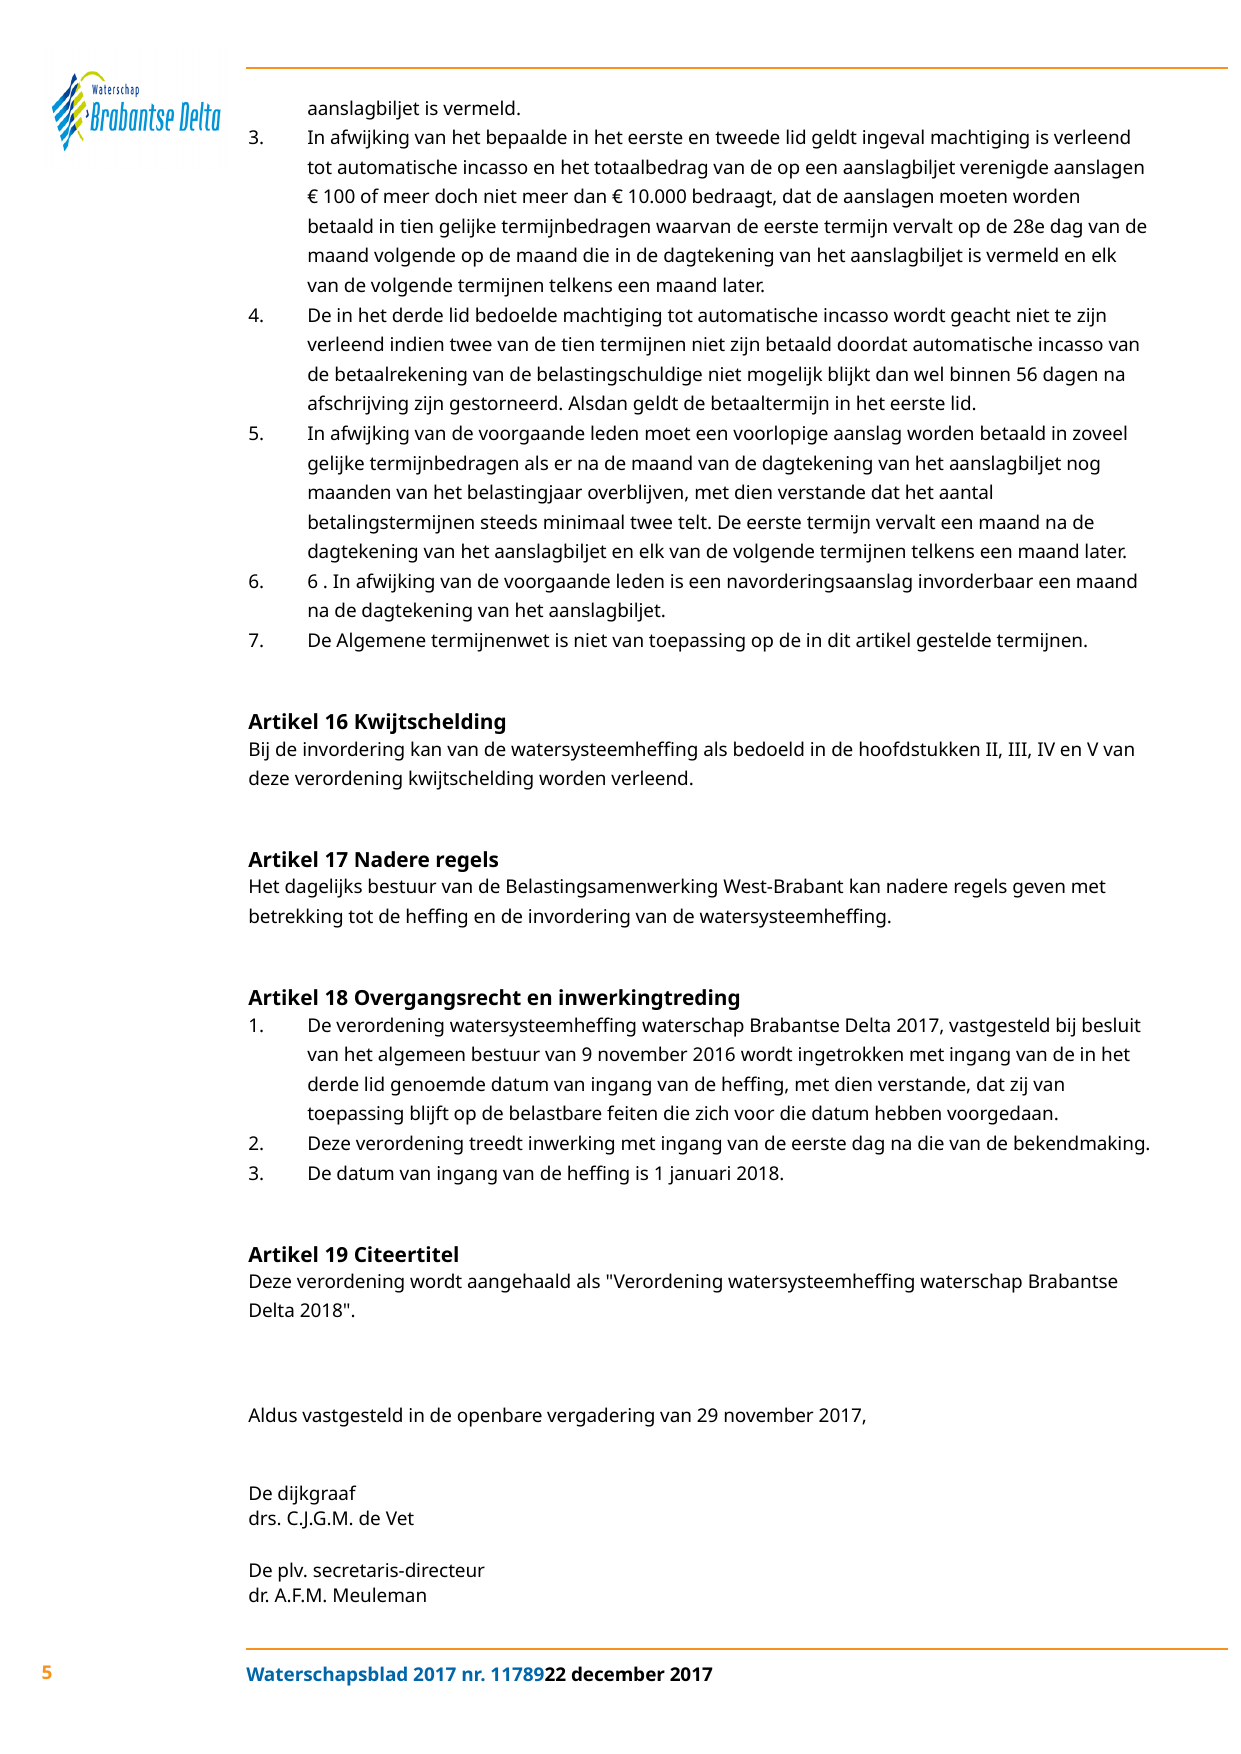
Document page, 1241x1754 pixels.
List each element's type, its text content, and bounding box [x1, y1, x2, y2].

list De in het derde lid bedoelde machtiging tot automatische incasso wordt geacht niet te zijn verleend indien twee van de tien termijnen niet zijn betaald doordat automatische incasso van de betaalrekening van de belastingschuldige niet mogelijk blijkt dan wel binnen 56 dagen na afschrijving zijn gestorneerd. Alsdan geldt de betaaltermijn in het eerste lid. [248, 302, 1152, 416]
text De dijkgraaf [248, 1480, 1152, 1505]
text Artikel 16 Kwijtschelding [248, 707, 1152, 736]
text Artikel 19 Citeertitel [248, 1240, 1152, 1268]
list aanslagbiljet is vermeld. [248, 95, 1152, 121]
list De verordening watersysteemheffing waterschap Brabantse Delta 2017, vastgesteld bij besluit van het algemeen bestuur van 9 november 2016 wordt ingetrokken met ingang van de in het derde lid genoemde datum van ingang van de heffing, met dien verstande, dat zij van toepassing blijft op de belastbare feiten die zich voor die datum hebben voorgedaan. [248, 1012, 1152, 1126]
text Het dagelijks bestuur van de Belastingsamenwerking West-Brabant kan nadere regels geven met betrekking tot de heffing en de invordering van de watersysteemheffing. [248, 874, 1152, 929]
text Artikel 17 Nadere regels [248, 845, 1152, 874]
list In afwijking van de voorgaande leden moet een voorlopige aanslag worden betaald in zoveel gelijke termijnbedragen als er na de maand van de dagtekening van het aanslagbiljet nog maanden van het belastingjaar overblijven, met dien verstande dat het aantal betalingstermijnen steeds minimaal twee telt. De eerste termijn vervalt een maand na de dagtekening van het aanslagbiljet en elk van de volgende termijnen telkens een maand later. [248, 420, 1152, 564]
list De Algemene termijnenwet is niet van toepassing op de in dit artikel gestelde termijnen. [248, 627, 1152, 653]
list In afwijking van het bepaalde in het eerste en tweede lid geldt ingeval machtiging is verleend tot automatische incasso en het totaalbedrag van de op een aanslagbiljet verenigde aanslagen € 100 of meer doch niet meer dan € 10.000 bedraagt, dat de aanslagen moeten worden betaald in tien gelijke termijnbedragen waarvan de eerste termijn vervalt op de 28e dag van de maand volgende op de maand die in de dagtekening van het aanslagbiljet is vermeld en elk van de volgende termijnen telkens een maand later. [248, 124, 1152, 298]
text dr. A.F.M. Meuleman [248, 1583, 1152, 1608]
picture [41, 47, 231, 172]
list Deze verordening treedt inwerking met ingang van de eerste dag na die van de bekendmaking. [248, 1130, 1152, 1156]
list De datum van ingang van de heffing is 1 januari 2018. [248, 1160, 1152, 1185]
text Bij de invordering kan van de watersysteemheffing als bedoeld in de hoofdstukken II, III, IV en V van deze verordening kwijtschelding worden verleend. [248, 736, 1152, 791]
list 6 . In afwijking van de voorgaande leden is een navorderingsaanslag invorderbaar een maand na de dagtekening van het aanslagbiljet. [248, 568, 1152, 623]
text drs. C.J.G.M. de Vet [248, 1505, 1152, 1531]
text Aldus vastgesteld in de openbare vergadering van 29 november 2017, [248, 1402, 1152, 1428]
text De plv. secretaris-directeur [248, 1557, 1152, 1583]
text Artikel 18 Overgangsrecht en inwerkingtreding [248, 983, 1152, 1012]
text Deze verordening wordt aangehaald als "Verordening watersysteemheffing waterschap Brabantse Delta 2018". [248, 1268, 1152, 1323]
